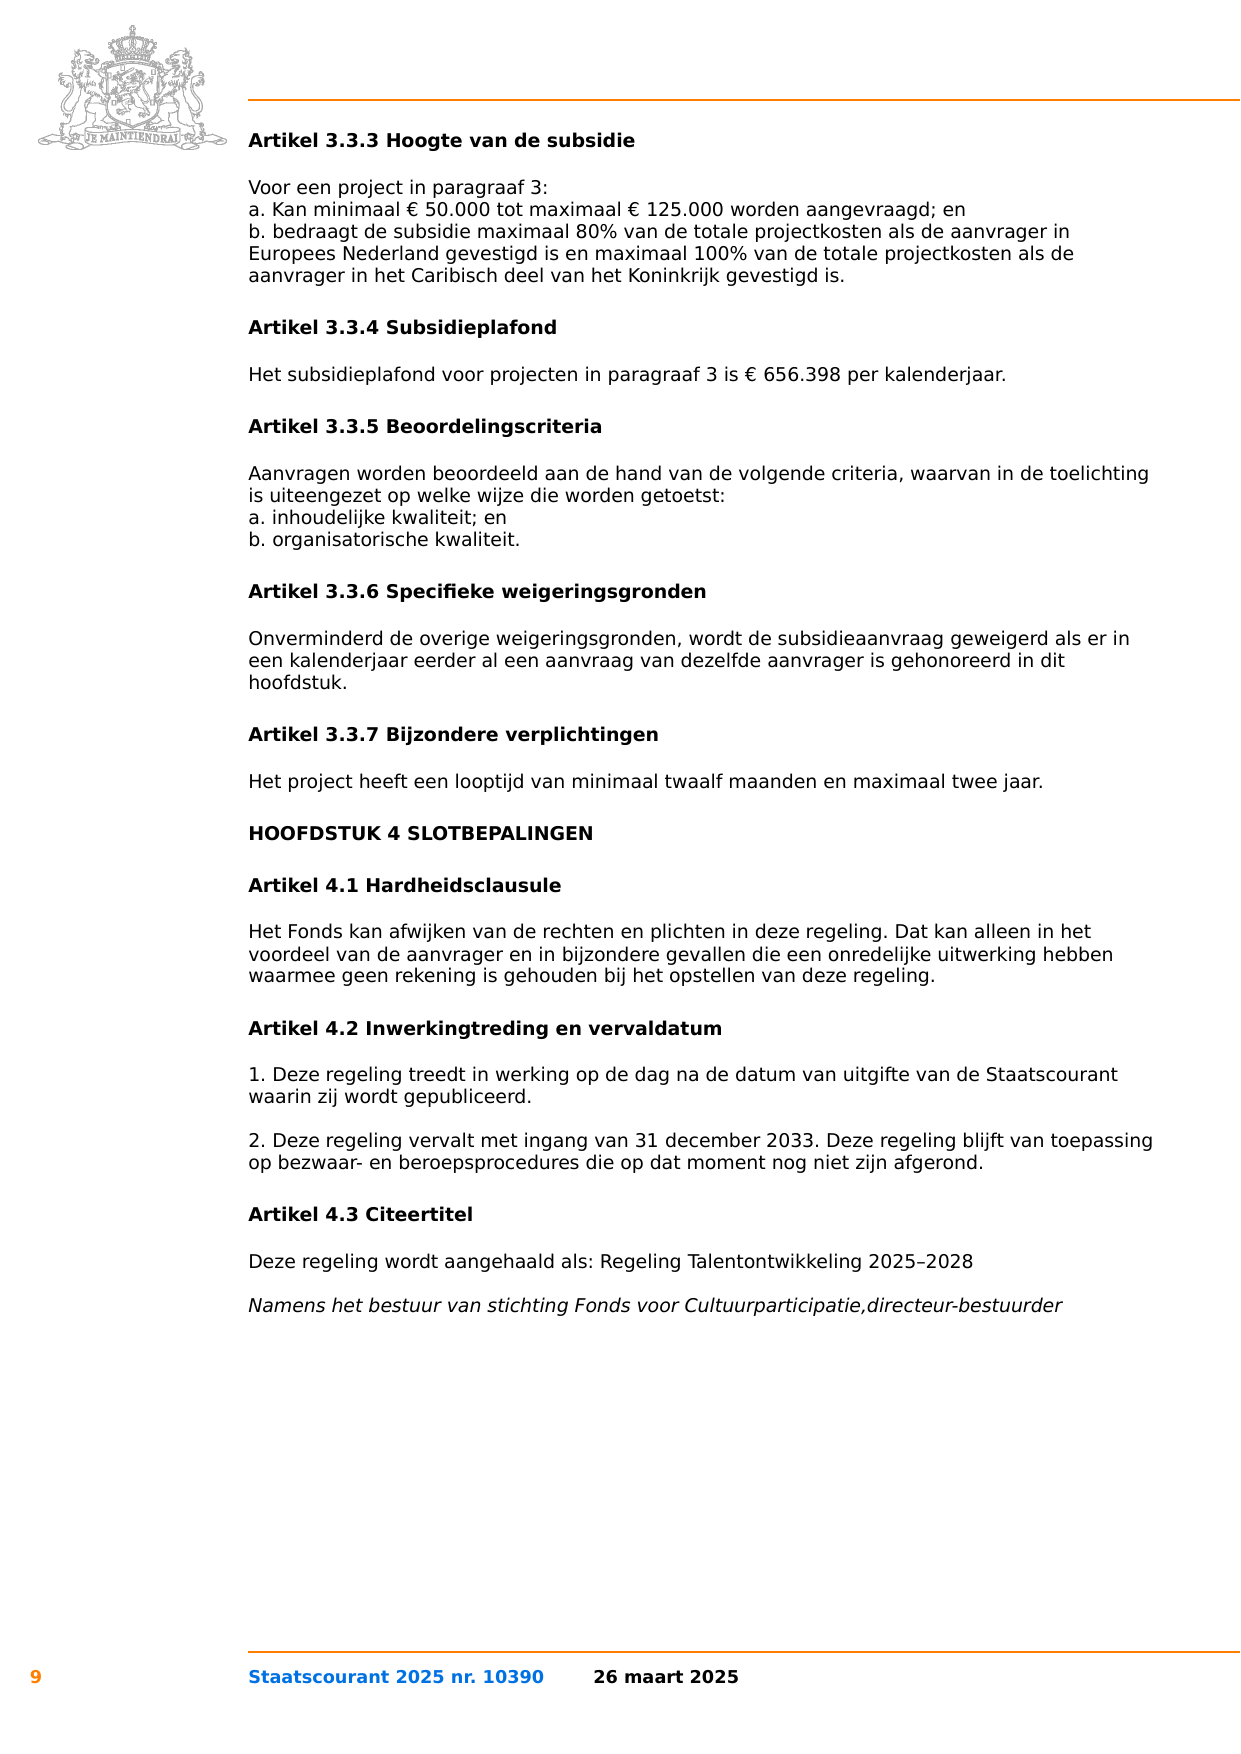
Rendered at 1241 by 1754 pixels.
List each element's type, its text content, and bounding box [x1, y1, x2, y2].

text a. inhoudelijke kwaliteit; en [248, 507, 1163, 529]
text Namens het bestuur van stichting Fonds voor Cultuurparticipatie,directeur-bestuurder [248, 1295, 1163, 1317]
subtitle Artikel 3.3.6 Specifieke weigeringsgronden [248, 581, 1163, 603]
text b. organisatorische kwaliteit. [248, 529, 1163, 551]
subtitle Artikel 4.3 Citeertitel [248, 1204, 1163, 1226]
subtitle Artikel 3.3.7 Bijzondere verplichtingen [248, 723, 1163, 746]
subtitle Artikel 3.3.4 Subsidieplafond [248, 317, 1163, 339]
text Het Fonds kan afwijken van de rechten en plichten in deze regeling. Dat kan alleen in het voordeel van de aanvrager en in bijzondere gevallen die een onredelijke uitwerking hebben waarmee geen rekening is gehouden bij het opstellen van deze regeling. [248, 921, 1163, 987]
subtitle Artikel 4.2 Inwerkingtreding en vervaldatum [248, 1017, 1163, 1039]
text Het subsidieplafond voor projecten in paragraaf 3 is € 656.398 per kalenderjaar. [248, 364, 1163, 386]
picture [38, 25, 227, 150]
subtitle Artikel 3.3.3 Hoogte van de subsidie [248, 130, 1163, 152]
text a. Kan minimaal € 50.000 tot maximaal € 125.000 worden aangevraagd; en [248, 199, 1163, 221]
subtitle Artikel 4.1 Hardheidsclausule [248, 874, 1163, 896]
subtitle Artikel 3.3.5 Beoordelingscriteria [248, 416, 1163, 438]
text 1. Deze regeling treedt in werking op de dag na de datum van uitgifte van de Staatscourant waarin zij wordt gepubliceerd. [248, 1064, 1163, 1108]
subtitle HOOFDSTUK 4 SLOTBEPALINGEN [248, 822, 1163, 844]
text Het project heeft een looptijd van minimaal twaalf maanden en maximaal twee jaar. [248, 771, 1163, 792]
text Onverminderd de overige weigeringsgronden, wordt de subsidieaanvraag geweigerd als er in een kalenderjaar eerder al een aanvraag van dezelfde aanvrager is gehonoreerd in dit hoofdstuk. [248, 628, 1163, 693]
text 2. Deze regeling vervalt met ingang van 31 december 2033. Deze regeling blijft van toepassing op bezwaar- en beroepsprocedures die op dat moment nog niet zijn afgerond. [248, 1130, 1163, 1174]
text Aanvragen worden beoordeeld aan de hand van de volgende criteria, waarvan in de toelichting is uiteengezet op welke wijze die worden getoetst: [248, 463, 1163, 507]
text b. bedraagt de subsidie maximaal 80% van de totale projectkosten als de aanvrager in Europees Nederland gevestigd is en maximaal 100% van de totale projectkosten als de aanvrager in het Caribisch deel van het Koninkrijk gevestigd is. [248, 221, 1163, 287]
text Deze regeling wordt aangehaald als: Regeling Talentontwikkeling 2025–2028 [248, 1251, 1163, 1273]
text Voor een project in paragraaf 3: [248, 177, 1163, 199]
